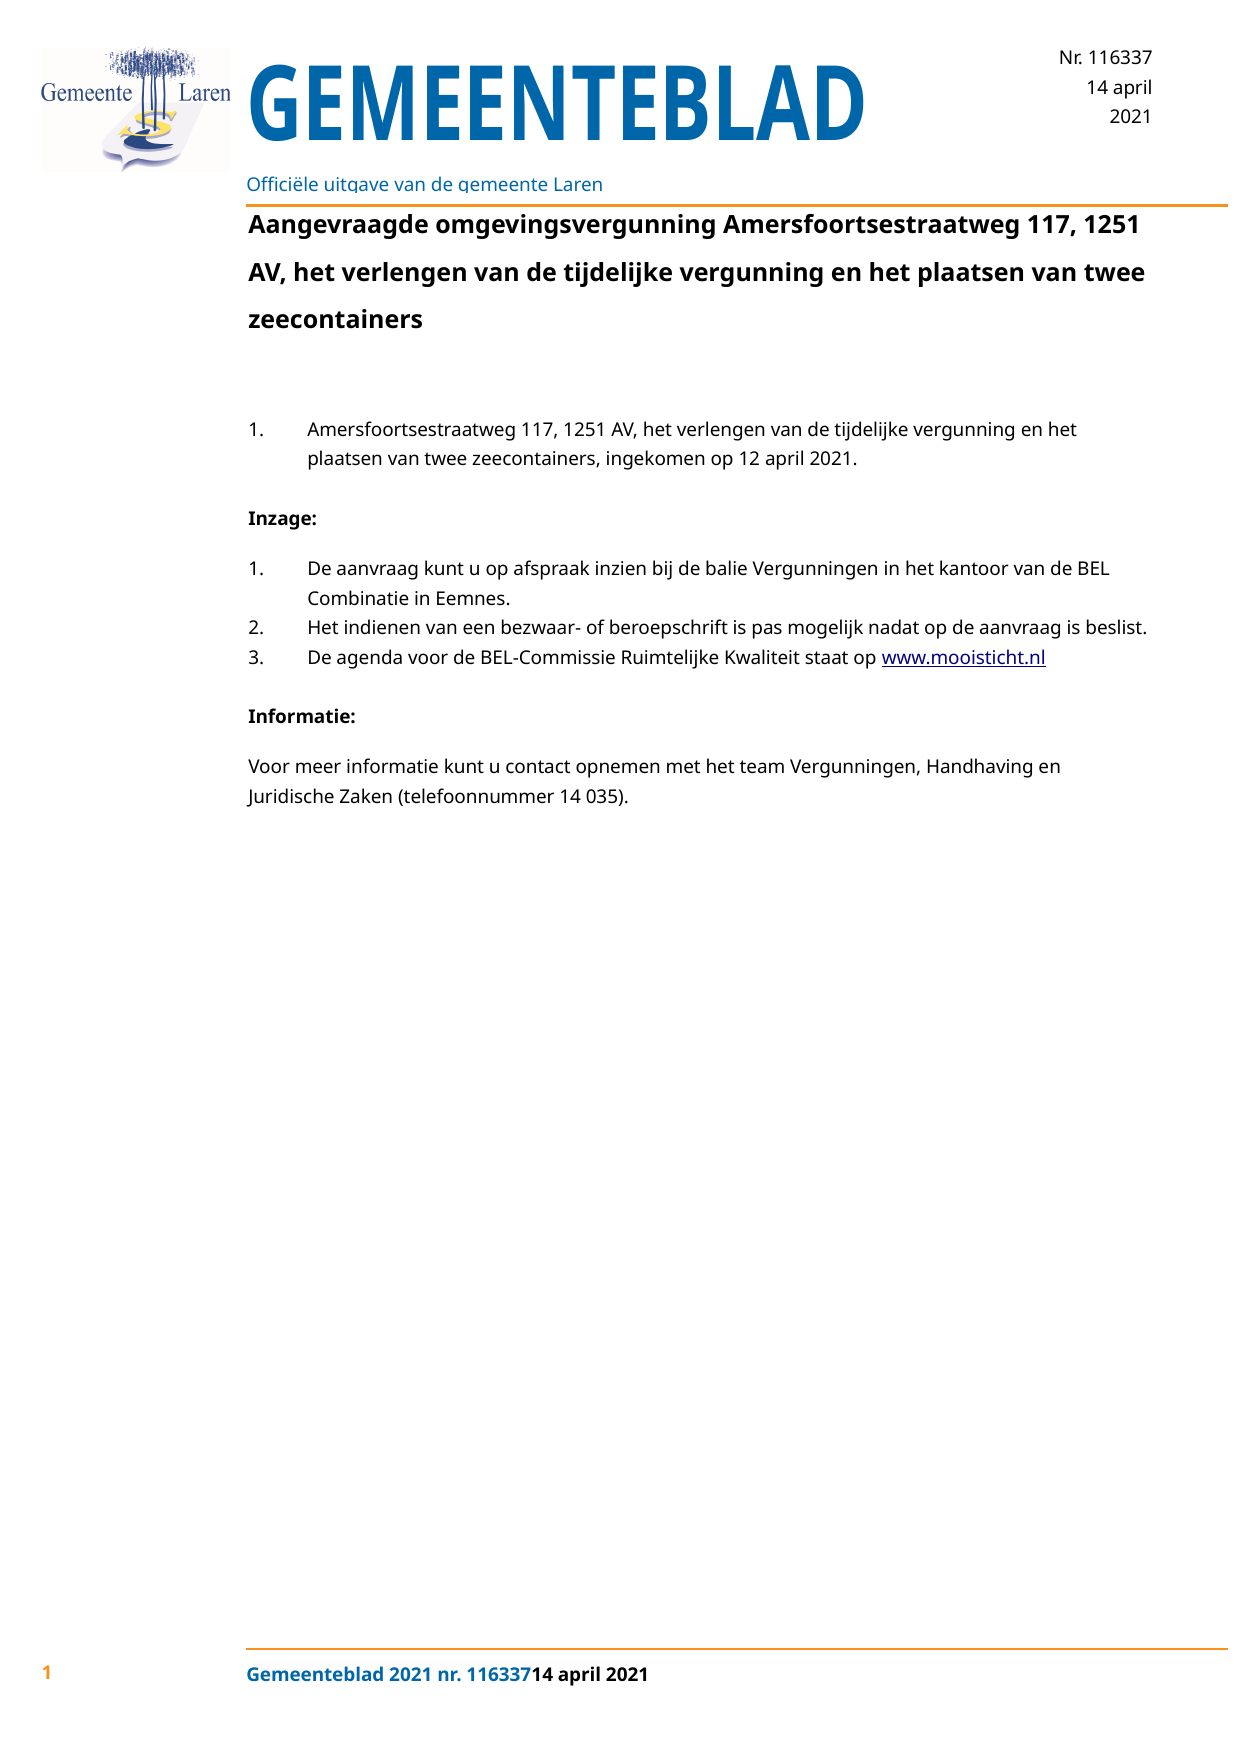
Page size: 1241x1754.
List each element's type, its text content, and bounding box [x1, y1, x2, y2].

picture [41, 47, 231, 172]
text Informatie: [248, 703, 1152, 729]
list De aanvraag kunt u op afspraak inzien bij de balie Vergunningen in het kantoor van de BEL Combinatie in Eemnes. [248, 555, 1152, 610]
text Aangevraagde omgevingsvergunning Amersfoortsestraatweg 117, 1251 AV, het verlengen van de tijdelijke vergunning en het plaatsen van twee zeecontainers [248, 207, 1152, 336]
text Inzage: [248, 505, 1152, 530]
list Het indienen van een bezwaar- of beroepschrift is pas mogelijk nadat op de aanvraag is beslist. [248, 614, 1152, 640]
list Amersfoortsestraatweg 117, 1251 AV, het verlengen van de tijdelijke vergunning en het plaatsen van twee zeecontainers, ingekomen op 12 april 2021. [248, 416, 1152, 471]
list De agenda voor de BEL-Commissie Ruimtelijke Kwaliteit staat op www.mooisticht.nl [248, 644, 1152, 669]
text Voor meer informatie kunt u contact opnemen met het team Vergunningen, Handhaving en Juridische Zaken (telefoonnummer 14 035). [248, 753, 1152, 809]
